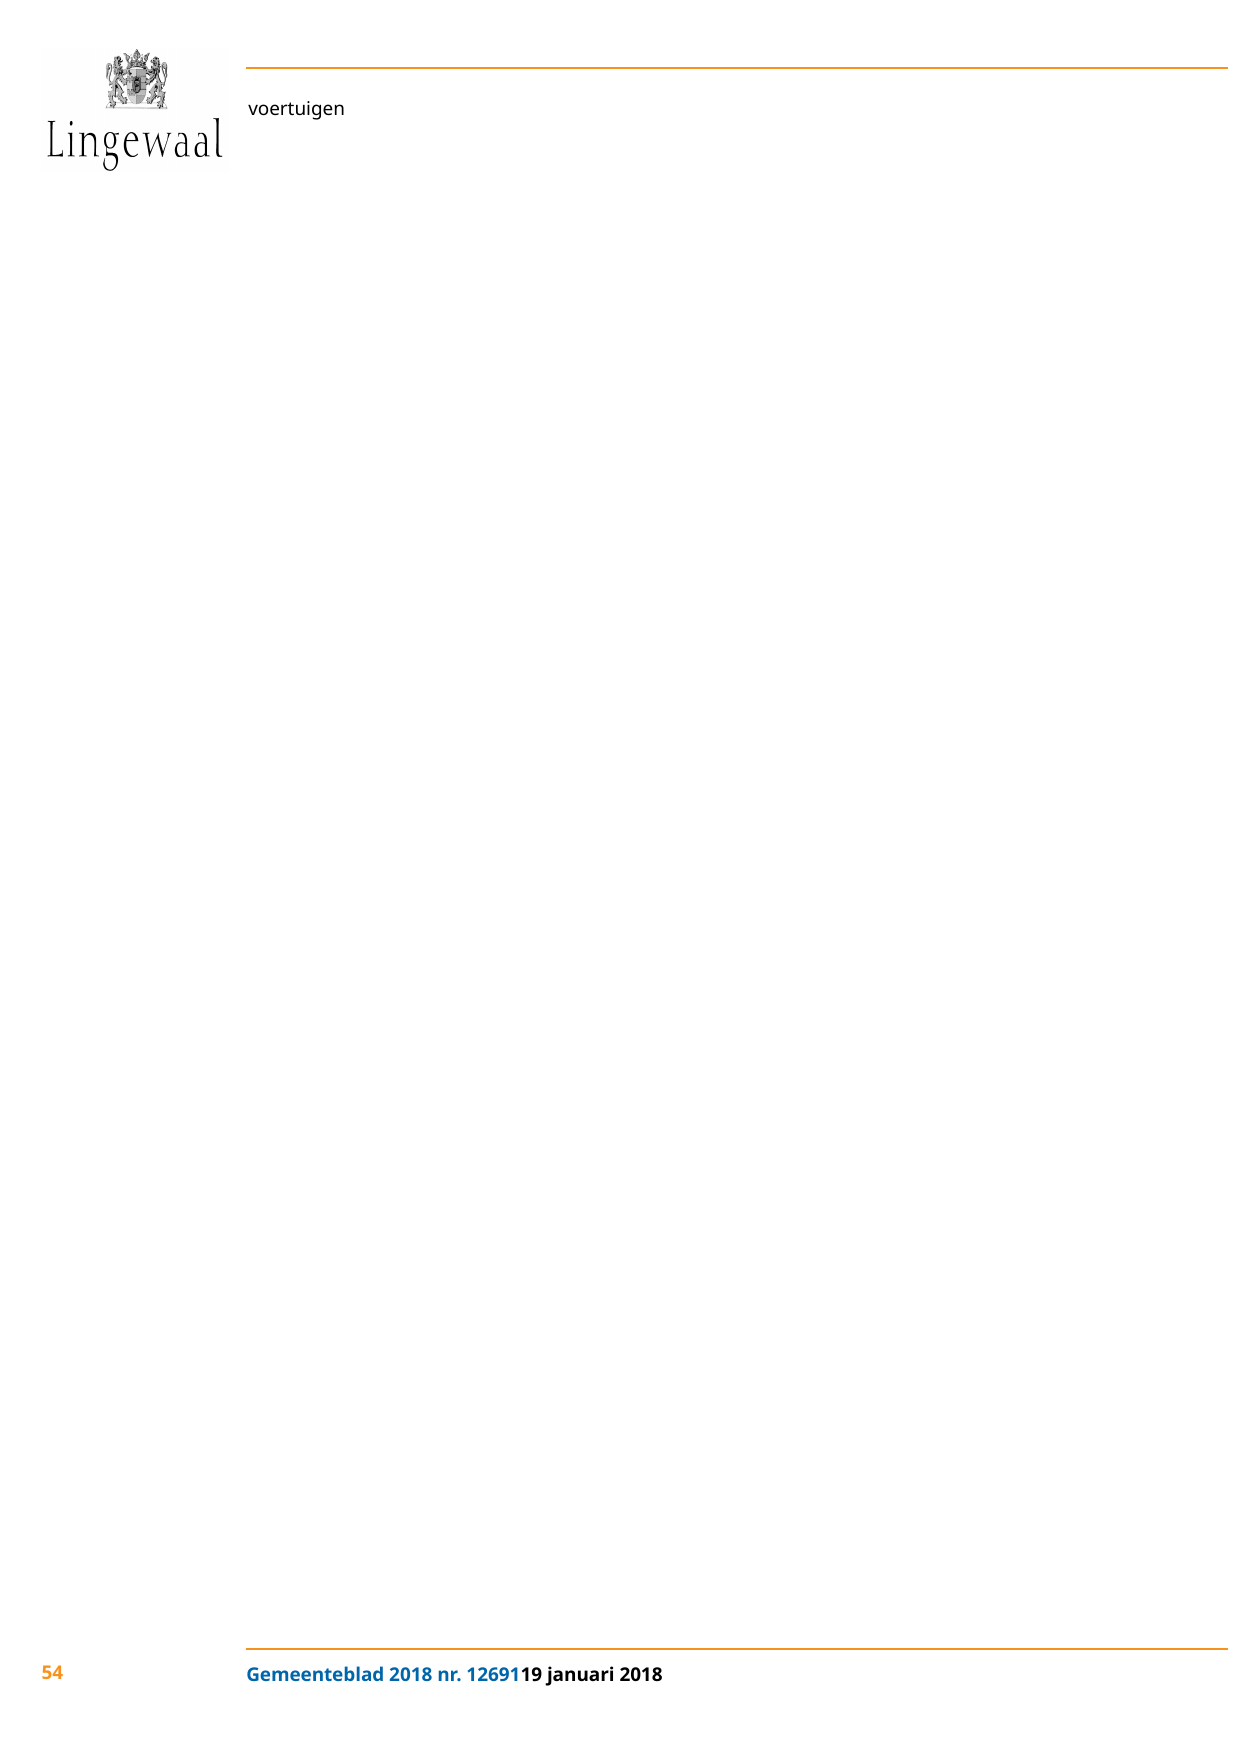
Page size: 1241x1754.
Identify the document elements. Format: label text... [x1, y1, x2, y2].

table_cell [1023, 95, 1152, 121]
table_cell [506, 95, 635, 121]
table_cell [894, 95, 1022, 121]
table_cell [377, 95, 506, 121]
table_cell [635, 95, 764, 121]
table_cell [764, 95, 893, 121]
picture [41, 47, 231, 172]
table_cell voertuigen [248, 95, 377, 121]
